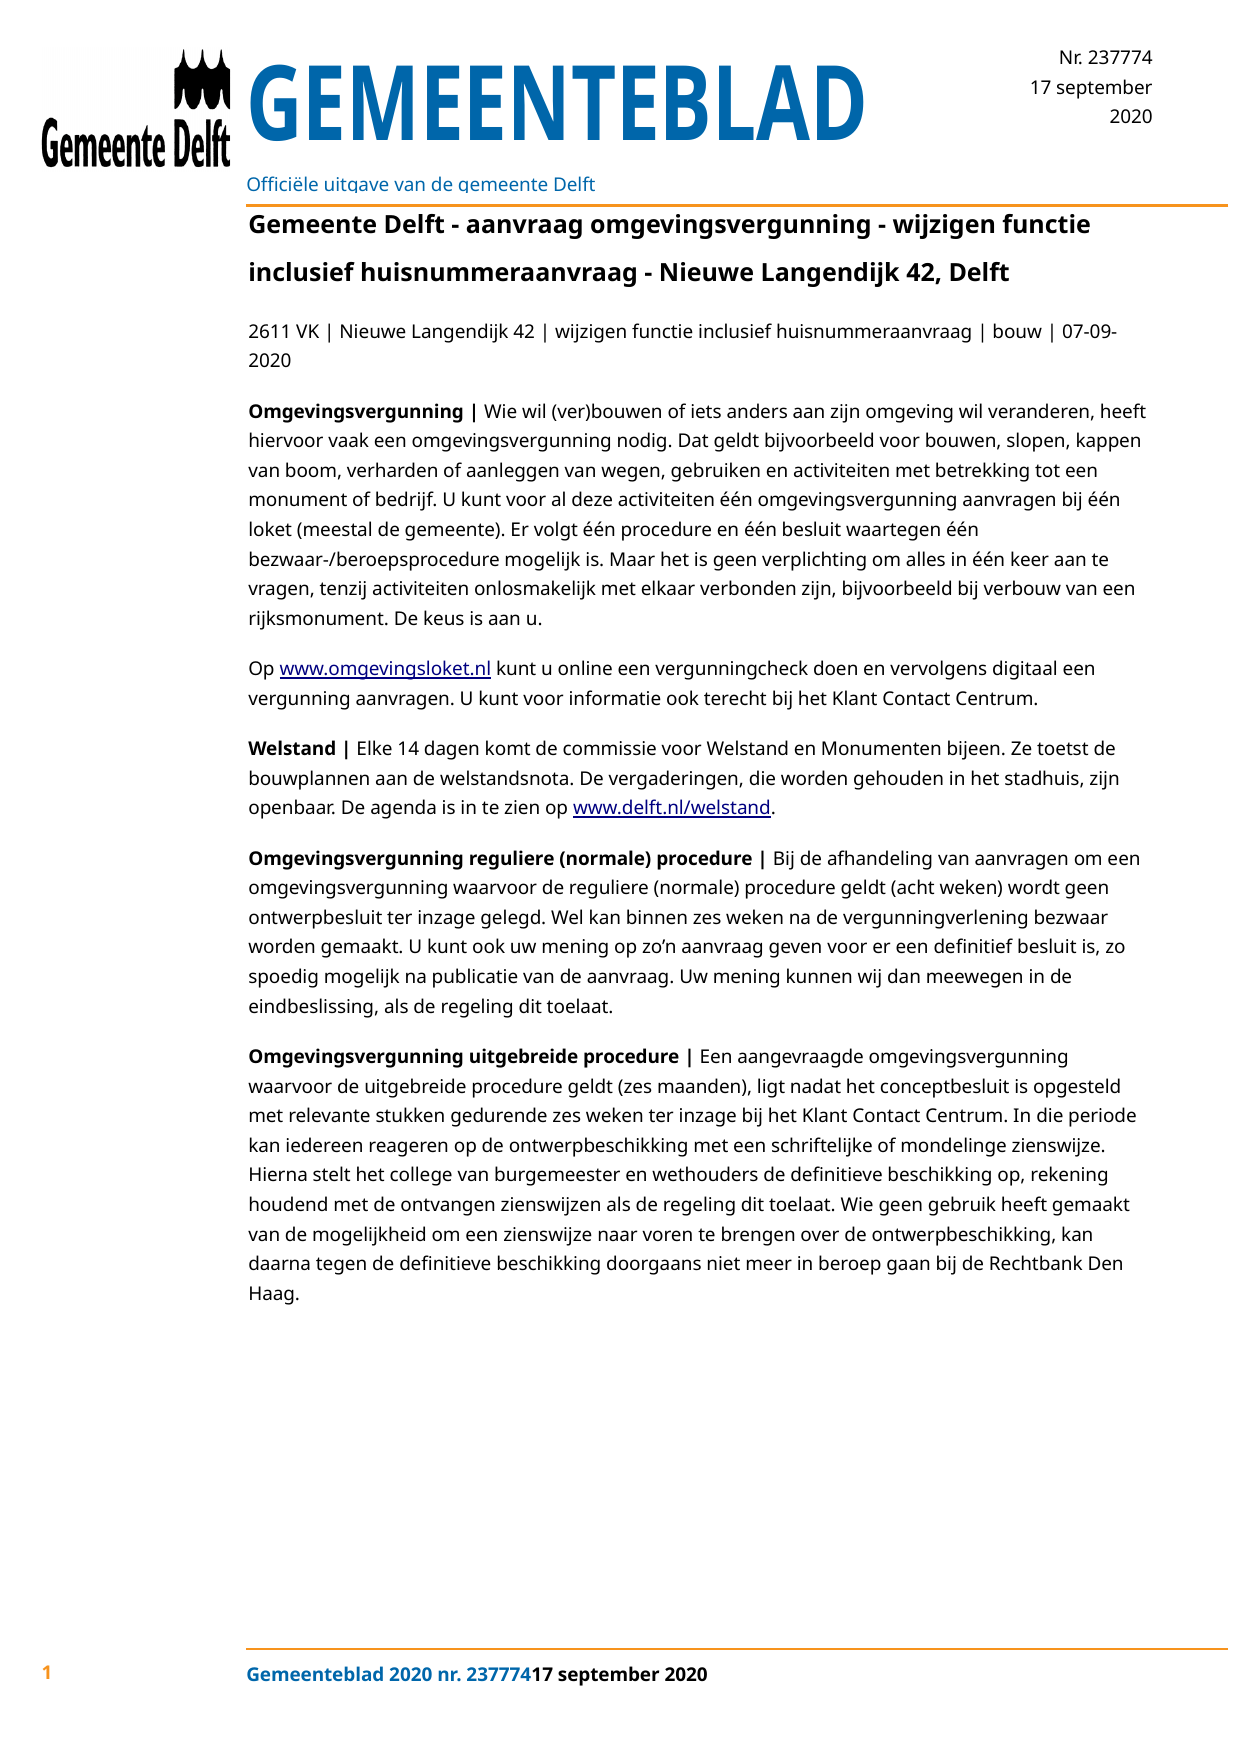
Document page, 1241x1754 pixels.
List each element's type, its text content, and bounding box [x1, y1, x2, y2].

text Omgevingsvergunning | Wie wil (ver)bouwen of iets anders aan zijn omgeving wil veranderen, heeft hiervoor vaak een omgevingsvergunning nodig. Dat geldt bijvoorbeeld voor bouwen, slopen, kappen van boom, verharden of aanleggen van wegen, gebruiken en activiteiten met betrekking tot een monument of bedrijf. U kunt voor al deze activiteiten één omgevingsvergunning aanvragen bij één loket (meestal de gemeente). Er volgt één procedure en één besluit waartegen één bezwaar-/beroepsprocedure mogelijk is. Maar het is geen verplichting om alles in één keer aan te vragen, tenzij activiteiten onlosmakelijk met elkaar verbonden zijn, bijvoorbeeld bij verbouw van een rijksmonument. De keus is aan u. [248, 398, 1152, 631]
text 2611 VK | Nieuwe Langendijk 42 | wijzigen functie inclusief huisnummeraanvraag | bouw | 07-09-2020 [248, 318, 1152, 373]
text Omgevingsvergunning reguliere (normale) procedure | Bij de afhandeling van aanvragen om een omgevingsvergunning waarvoor de reguliere (normale) procedure geldt (acht weken) wordt geen ontwerpbesluit ter inzage gelegd. Wel kan binnen zes weken na de vergunningverlening bezwaar worden gemaakt. U kunt ook uw mening op zo’n aanvraag geven voor er een definitief besluit is, zo spoedig mogelijk na publicatie van de aanvraag. Uw mening kunnen wij dan meewegen in de eindbeslissing, als de regeling dit toelaat. [248, 845, 1152, 1019]
picture [41, 47, 231, 172]
text Omgevingsvergunning uitgebreide procedure | Een aangevraagde omgevingsvergunning waarvoor de uitgebreide procedure geldt (zes maanden), ligt nadat het conceptbesluit is opgesteld met relevante stukken gedurende zes weken ter inzage bij het Klant Contact Centrum. In die periode kan iedereen reageren op de ontwerpbeschikking met een schriftelijke of mondelinge zienswijze. Hierna stelt het college van burgemeester en wethouders de definitieve beschikking op, rekening houdend met de ontvangen zienswijzen als de regeling dit toelaat. Wie geen gebruik heeft gemaakt van de mogelijkheid om een zienswijze naar voren te brengen over de ontwerpbeschikking, kan daarna tegen de definitieve beschikking doorgaans niet meer in beroep gaan bij de Rechtbank Den Haag. [248, 1043, 1152, 1306]
text Gemeente Delft - aanvraag omgevingsvergunning - wijzigen functie inclusief huisnummeraanvraag - Nieuwe Langendijk 42, Delft [248, 207, 1152, 288]
text Welstand | Elke 14 dagen komt de commissie voor Welstand en Monumenten bijeen. Ze toetst de bouwplannen aan de welstandsnota. De vergaderingen, die worden gehouden in het stadhuis, zijn openbaar. De agenda is in te zien op www.delft.nl/welstand. [248, 735, 1152, 820]
text Op www.omgevingsloket.nl kunt u online een vergunningcheck doen en vervolgens digitaal een vergunning aanvragen. U kunt voor informatie ook terecht bij het Klant Contact Centrum. [248, 655, 1152, 711]
